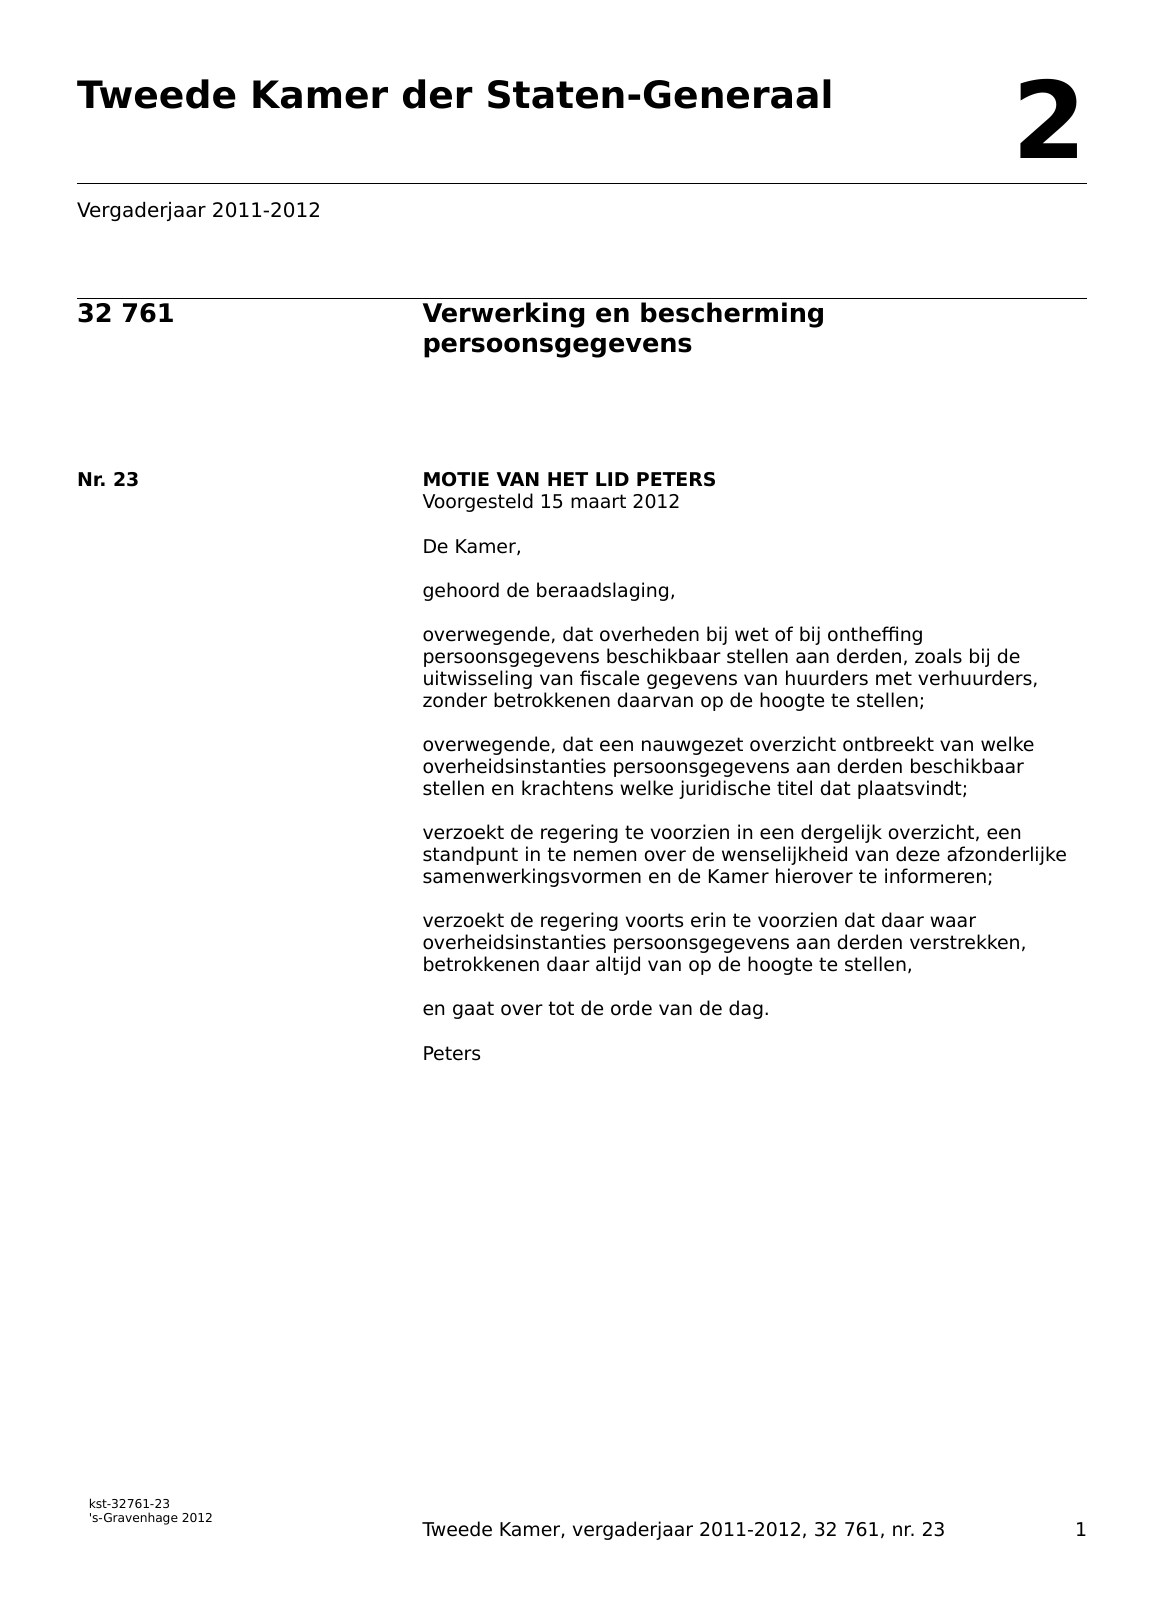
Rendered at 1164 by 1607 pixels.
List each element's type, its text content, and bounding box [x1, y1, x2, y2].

table_header 2 [886, 59, 1087, 183]
text 's-Gravenhage 2012 [88, 1511, 323, 1525]
text gehoord de beraadslaging, [422, 580, 1087, 602]
subtitle 32 761 Verwerking en bescherming persoonsgegevens [77, 299, 1087, 358]
text Peters [422, 1042, 1087, 1064]
text kst-32761-23 [88, 1497, 323, 1511]
subtitle Nr. 23 MOTIE VAN HET LID PETERS [77, 469, 1087, 491]
text en gaat over tot de orde van de dag. [422, 998, 1087, 1020]
text Voorgesteld 15 maart 2012 [422, 491, 1087, 513]
text verzoekt de regering te voorzien in een dergelijk overzicht, een standpunt in te nemen over de wenselijkheid van deze afzonderlijke samenwerkingsvormen en de Kamer hierover te informeren; [422, 822, 1087, 888]
text overwegende, dat overheden bij wet of bij ontheffing persoonsgegevens beschikbaar stellen aan derden, zoals bij de uitwisseling van fiscale gegevens van huurders met verhuurders, zonder betrokkenen daarvan op de hoogte te stellen; [422, 624, 1087, 712]
table_cell Vergaderjaar 2011-2012 [77, 184, 1087, 298]
table_header Tweede Kamer der Staten-Generaal [77, 59, 886, 183]
text verzoekt de regering voorts erin te voorzien dat daar waar overheidsinstanties persoonsgegevens aan derden verstrekken, betrokkenen daar altijd van op de hoogte te stellen, [422, 910, 1087, 976]
text De Kamer, [422, 536, 1087, 557]
text overwegende, dat een nauwgezet overzicht ontbreekt van welke overheidsinstanties persoonsgegevens aan derden beschikbaar stellen en krachtens welke juridische titel dat plaatsvindt; [422, 734, 1087, 800]
